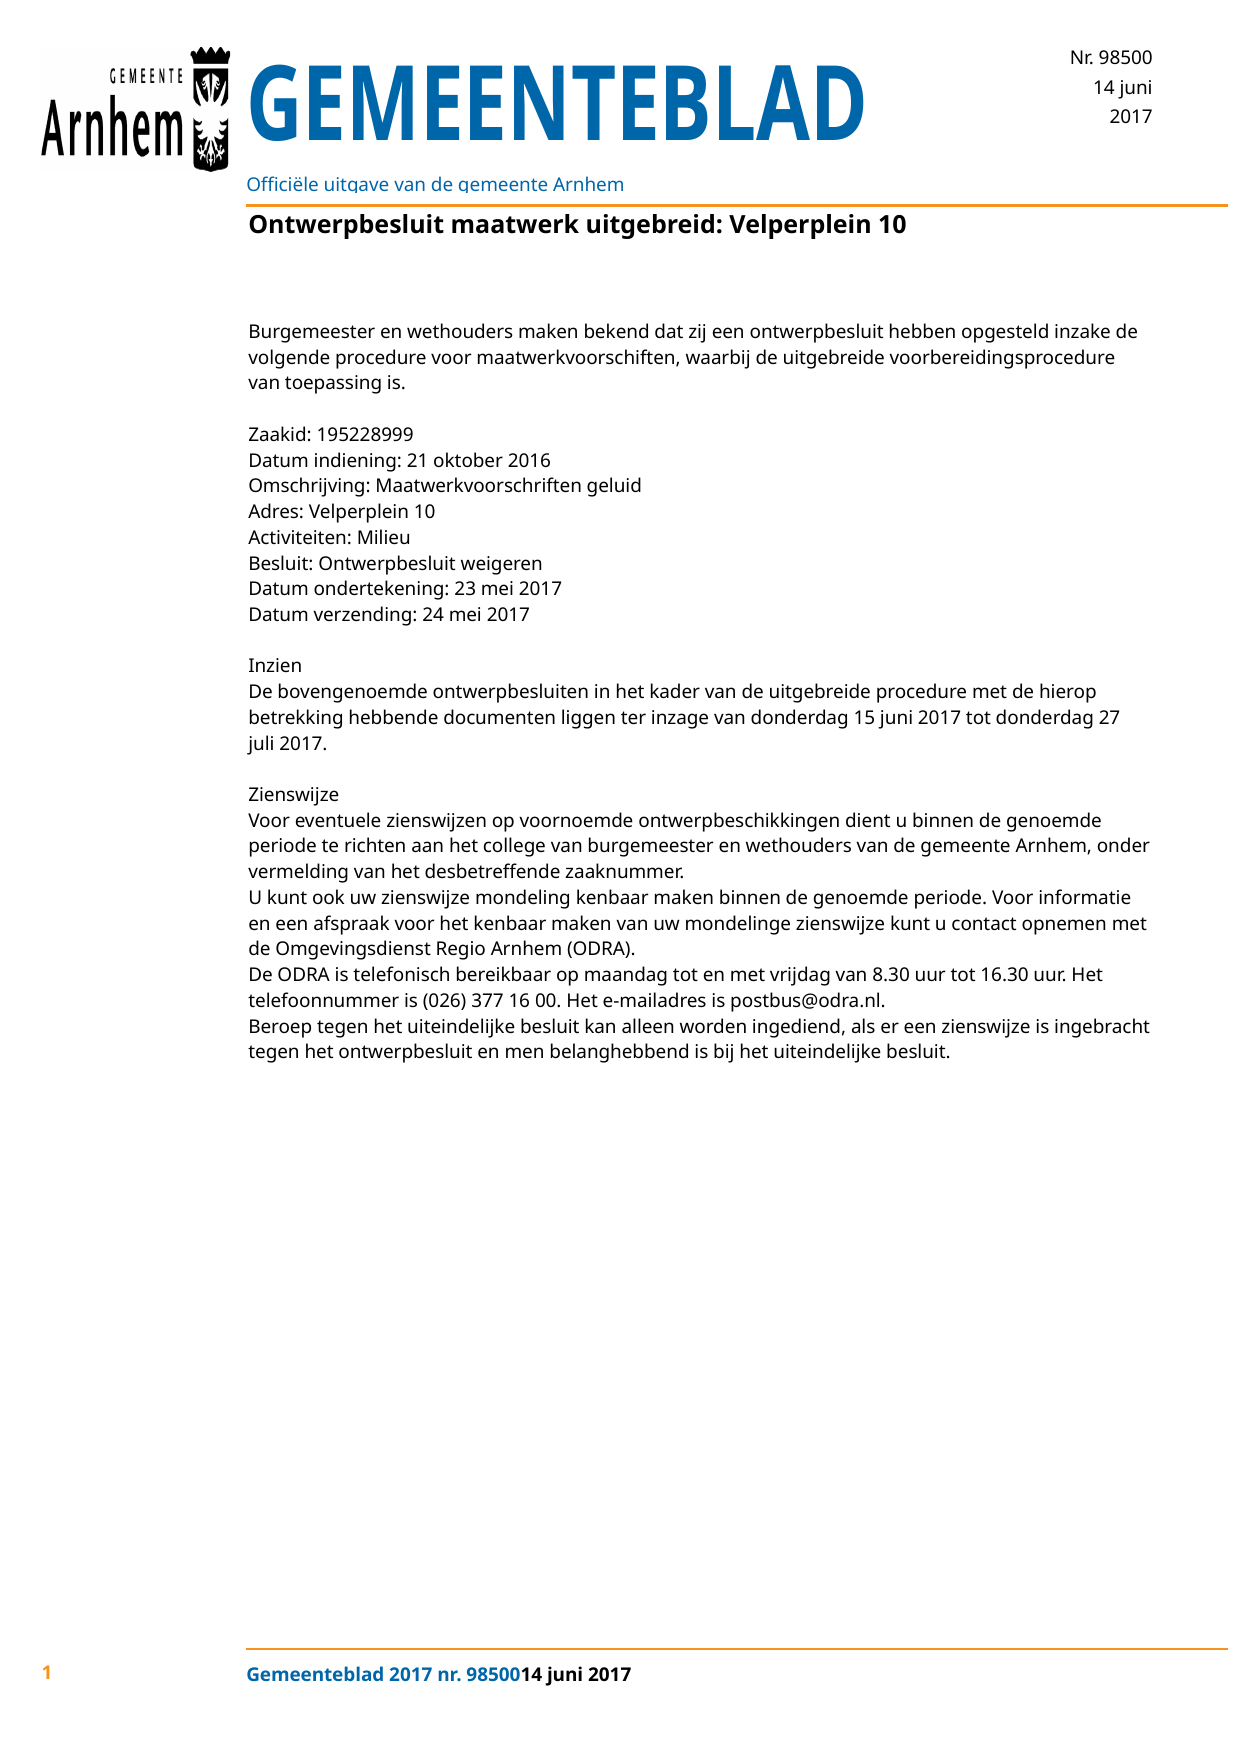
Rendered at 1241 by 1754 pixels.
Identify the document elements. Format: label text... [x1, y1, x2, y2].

text Inzien [248, 653, 1152, 678]
text Ontwerpbesluit maatwerk uitgebreid: Velperplein 10 [248, 207, 1152, 241]
text Beroep tegen het uiteindelijke besluit kan alleen worden ingediend, als er een zienswijze is ingebracht tegen het ontwerpbesluit en men belanghebbend is bij het uiteindelijke besluit. [248, 1013, 1152, 1064]
text De bovengenoemde ontwerpbesluiten in het kader van de uitgebreide procedure met de hierop betrekking hebbende documenten liggen ter inzage van donderdag 15 juni 2017 tot donderdag 27 juli 2017. [248, 678, 1152, 756]
text Voor eventuele zienswijzen op voornoemde ontwerpbeschikkingen dient u binnen de genoemde periode te richten aan het college van burgemeester en wethouders van de gemeente Arnhem, onder vermelding van het desbetreffende zaaknummer. [248, 807, 1152, 884]
text Burgemeester en wethouders maken bekend dat zij een ontwerpbesluit hebben opgesteld inzake de volgende procedure voor maatwerkvoorschiften, waarbij de uitgebreide voorbereidingsprocedure van toepassing is. [248, 318, 1152, 395]
text Zienswijze [248, 781, 1152, 807]
text Datum verzending: 24 mei 2017 [248, 601, 1152, 627]
picture [41, 47, 231, 172]
text Adres: Velperplein 10 [248, 498, 1152, 524]
text Datum indiening: 21 oktober 2016 [248, 447, 1152, 472]
text Datum ondertekening: 23 mei 2017 [248, 575, 1152, 601]
text U kunt ook uw zienswijze mondeling kenbaar maken binnen de genoemde periode. Voor informatie en een afspraak voor het kenbaar maken van uw mondelinge zienswijze kunt u contact opnemen met de Omgevingsdienst Regio Arnhem (ODRA). [248, 884, 1152, 961]
text Besluit: Ontwerpbesluit weigeren [248, 550, 1152, 575]
text Zaakid: 195228999 [248, 421, 1152, 447]
text Activiteiten: Milieu [248, 524, 1152, 550]
text Omschrijving: Maatwerkvoorschriften geluid [248, 472, 1152, 498]
text De ODRA is telefonisch bereikbaar op maandag tot en met vrijdag van 8.30 uur tot 16.30 uur. Het telefoonnummer is (026) 377 16 00. Het e-mailadres is postbus@odra.nl. [248, 961, 1152, 1013]
